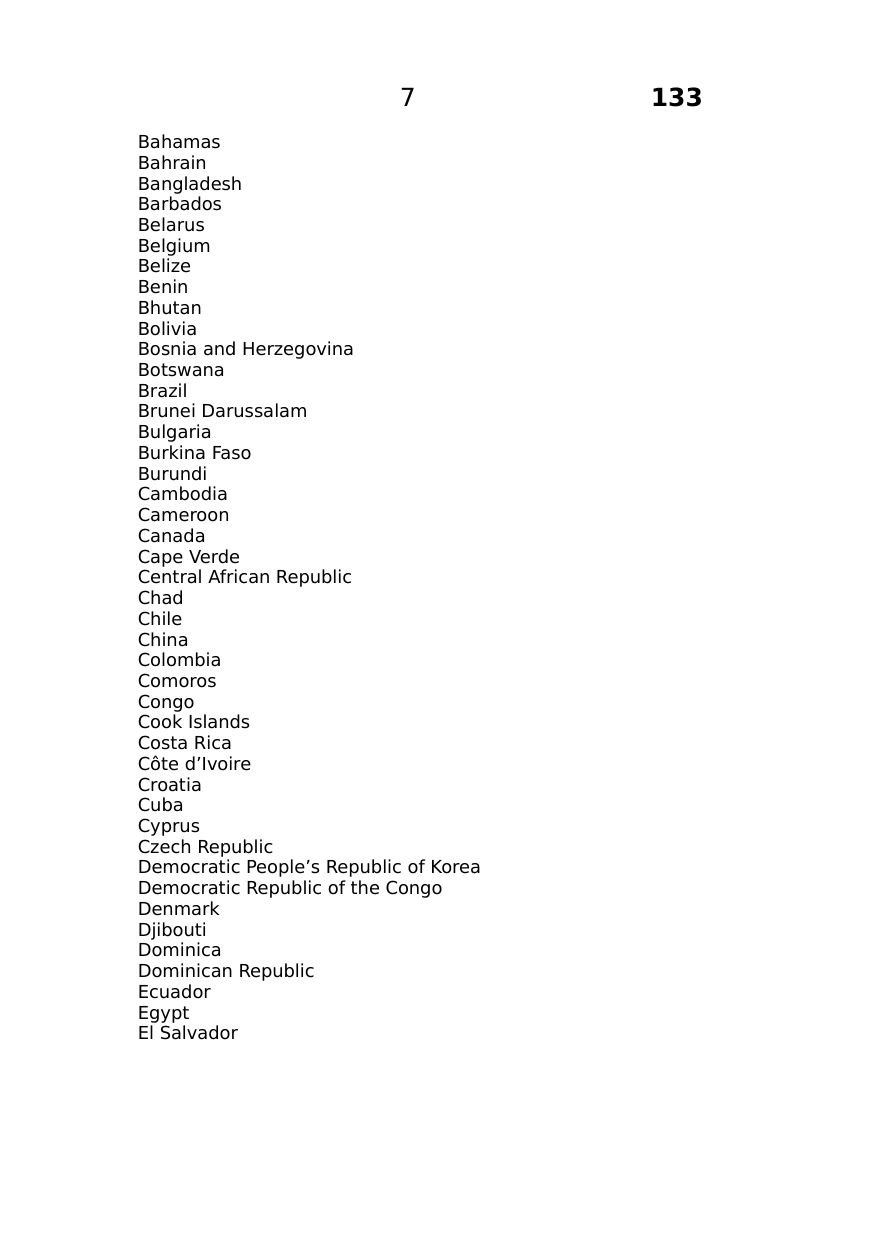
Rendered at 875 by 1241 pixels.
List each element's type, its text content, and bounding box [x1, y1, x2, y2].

text Belgium [118, 236, 703, 256]
text Côte d’Ivoire [118, 754, 703, 774]
text Burundi [118, 463, 703, 484]
text Bahamas [118, 132, 703, 153]
text Djibouti [118, 919, 703, 940]
text Cuba [118, 795, 703, 816]
text Central African Republic [118, 567, 703, 588]
text Belarus [118, 215, 703, 236]
text Comoros [118, 671, 703, 692]
text Canada [118, 526, 703, 546]
text China [118, 629, 703, 650]
text Chad [118, 588, 703, 609]
text Cambodia [118, 484, 703, 505]
text Bosnia and Herzegovina [118, 339, 703, 360]
text Colombia [118, 650, 703, 671]
text Costa Rica [118, 733, 703, 754]
text Chile [118, 609, 703, 629]
text Croatia [118, 774, 703, 795]
text Burkina Faso [118, 443, 703, 463]
text Benin [118, 277, 703, 298]
text Barbados [118, 194, 703, 215]
text Czech Republic [118, 837, 703, 857]
text Denmark [118, 899, 703, 919]
text Bulgaria [118, 422, 703, 443]
text Cyprus [118, 816, 703, 837]
text Botswana [118, 360, 703, 381]
text Brunei Darussalam [118, 401, 703, 422]
text Bahrain [118, 153, 703, 173]
text Ecuador [118, 982, 703, 1002]
text Congo [118, 692, 703, 712]
text Cook Islands [118, 712, 703, 733]
text Egypt [118, 1002, 703, 1023]
text Belize [118, 256, 703, 277]
text Dominican Republic [118, 961, 703, 982]
text Cameroon [118, 505, 703, 526]
text Democratic People’s Republic of Korea [118, 857, 703, 878]
text El Salvador [118, 1023, 703, 1044]
text Bhutan [118, 298, 703, 318]
text Bolivia [118, 318, 703, 339]
text Democratic Republic of the Congo [118, 878, 703, 899]
text Brazil [118, 381, 703, 401]
text Cape Verde [118, 546, 703, 567]
text Bangladesh [118, 173, 703, 194]
text Dominica [118, 940, 703, 961]
